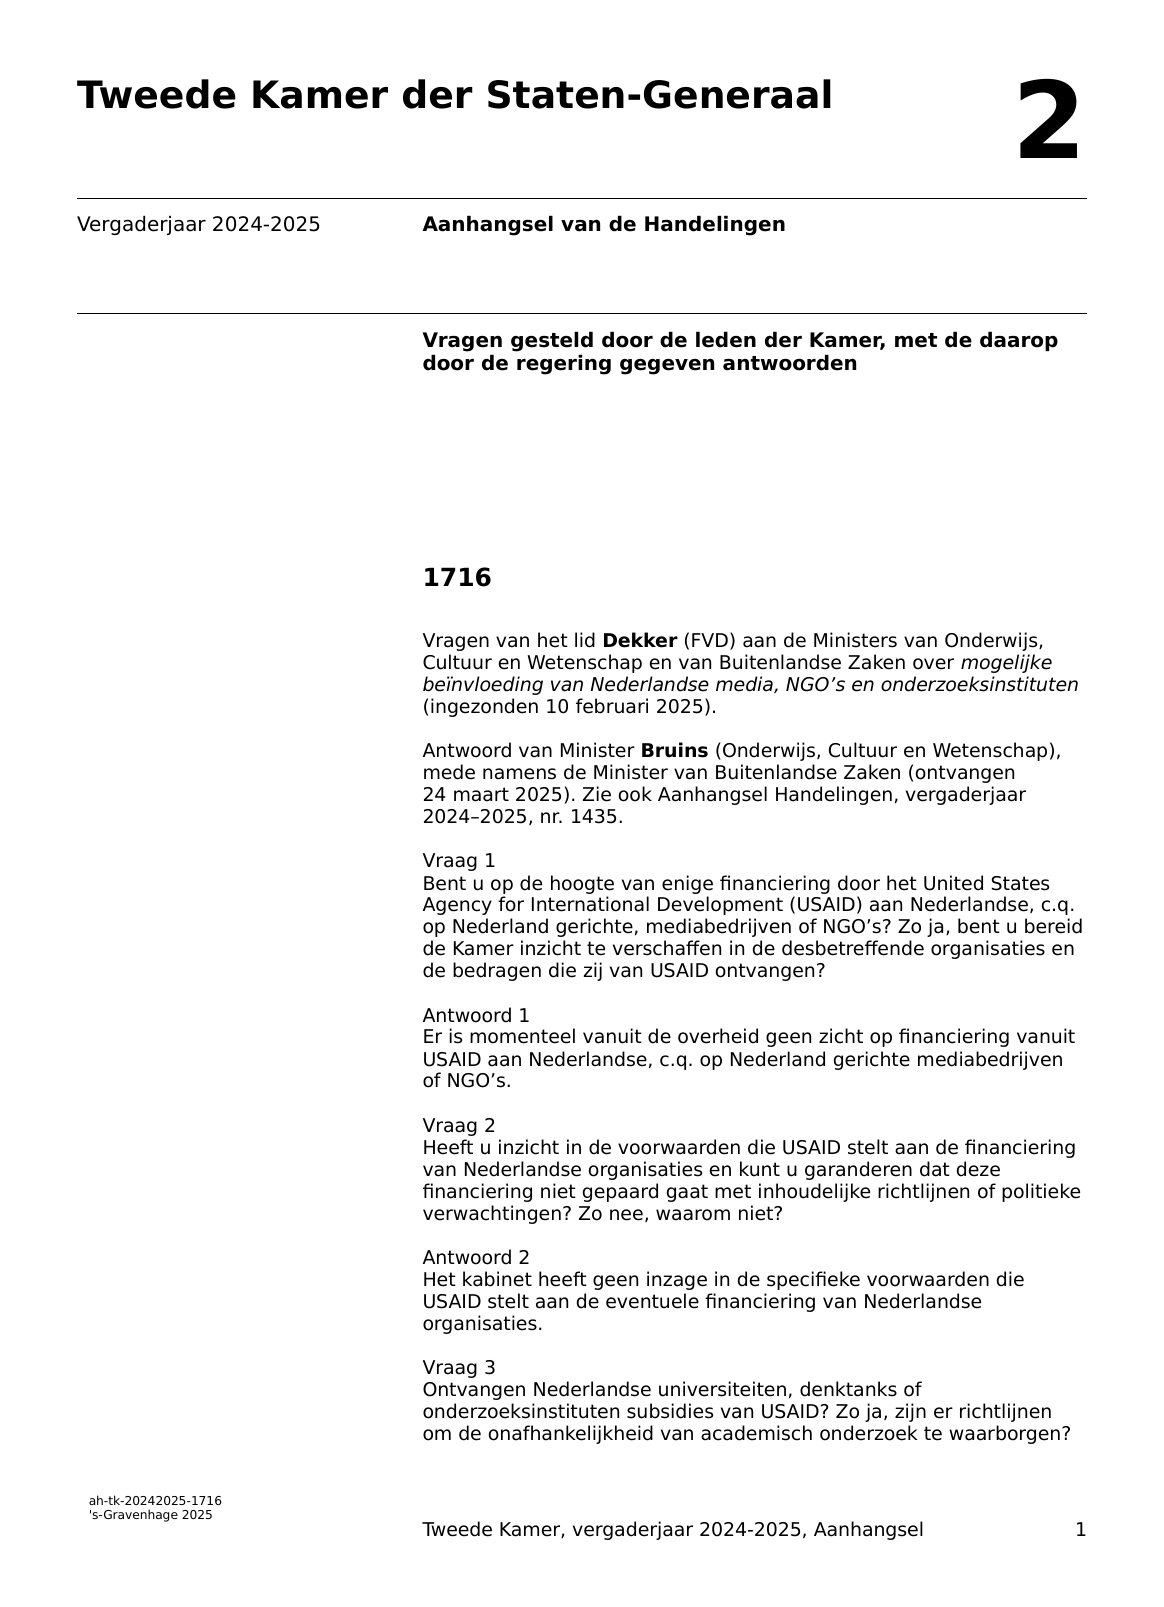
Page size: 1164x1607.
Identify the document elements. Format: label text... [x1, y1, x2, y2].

table_cell Vergaderjaar 2024-2025 [77, 199, 422, 313]
text 's-Gravenhage 2025 [88, 1508, 323, 1522]
text Antwoord 2 [422, 1247, 1087, 1269]
text Ontvangen Nederlandse universiteiten, denktanks of onderzoeksinstituten subsidies van USAID? Zo ja, zijn er richtlijnen om de onafhankelijkheid van academisch onderzoek te waarborgen? [422, 1379, 1087, 1445]
text Het kabinet heeft geen inzage in de specifieke voorwaarden die USAID stelt aan de eventuele financiering van Nederlandse organisaties. [422, 1269, 1087, 1334]
table_header 2 [886, 59, 1087, 198]
text Vraag 3 [422, 1357, 1087, 1379]
text Er is momenteel vanuit de overheid geen zicht op financiering vanuit USAID aan Nederlandse, c.q. op Nederland gerichte mediabedrijven of NGO’s. [422, 1026, 1087, 1092]
table_cell Vragen gesteld door de leden der Kamer, met de daarop door de regering gegeven antwoorden [422, 314, 1087, 375]
table_cell [77, 314, 422, 375]
text Vraag 1 [422, 850, 1087, 872]
text Vragen van het lid Dekker (FVD) aan de Ministers van Onderwijs, Cultuur en Wetenschap en van Buitenlandse Zaken over mogelijke beïnvloeding van Nederlandse media, NGO’s en onderzoeksinstituten (ingezonden 10 februari 2025). [422, 630, 1087, 718]
text Antwoord 1 [422, 1004, 1087, 1026]
text Vraag 2 [422, 1114, 1087, 1137]
table_header Tweede Kamer der Staten-Generaal [77, 59, 886, 198]
table_cell Aanhangsel van de Handelingen [422, 199, 1087, 313]
text Heeft u inzicht in de voorwaarden die USAID stelt aan de financiering van Nederlandse organisaties en kunt u garanderen dat deze financiering niet gepaard gaat met inhoudelijke richtlijnen of politieke verwachtingen? Zo nee, waarom niet? [422, 1137, 1087, 1224]
text Bent u op de hoogte van enige financiering door het United States Agency for International Development (USAID) aan Nederlandse, c.q. op Nederland gerichte, mediabedrijven of NGO’s? Zo ja, bent u bereid de Kamer inzicht te verschaffen in de desbetreffende organisaties en de bedragen die zij van USAID ontvangen? [422, 872, 1087, 982]
text 1716 [422, 563, 1087, 592]
text ah-tk-20242025-1716 [88, 1494, 323, 1508]
text Antwoord van Minister Bruins (Onderwijs, Cultuur en Wetenschap), mede namens de Minister van Buitenlandse Zaken (ontvangen 24 maart 2025). Zie ook Aanhangsel Handelingen, vergaderjaar 2024–2025, nr. 1435. [422, 740, 1087, 828]
